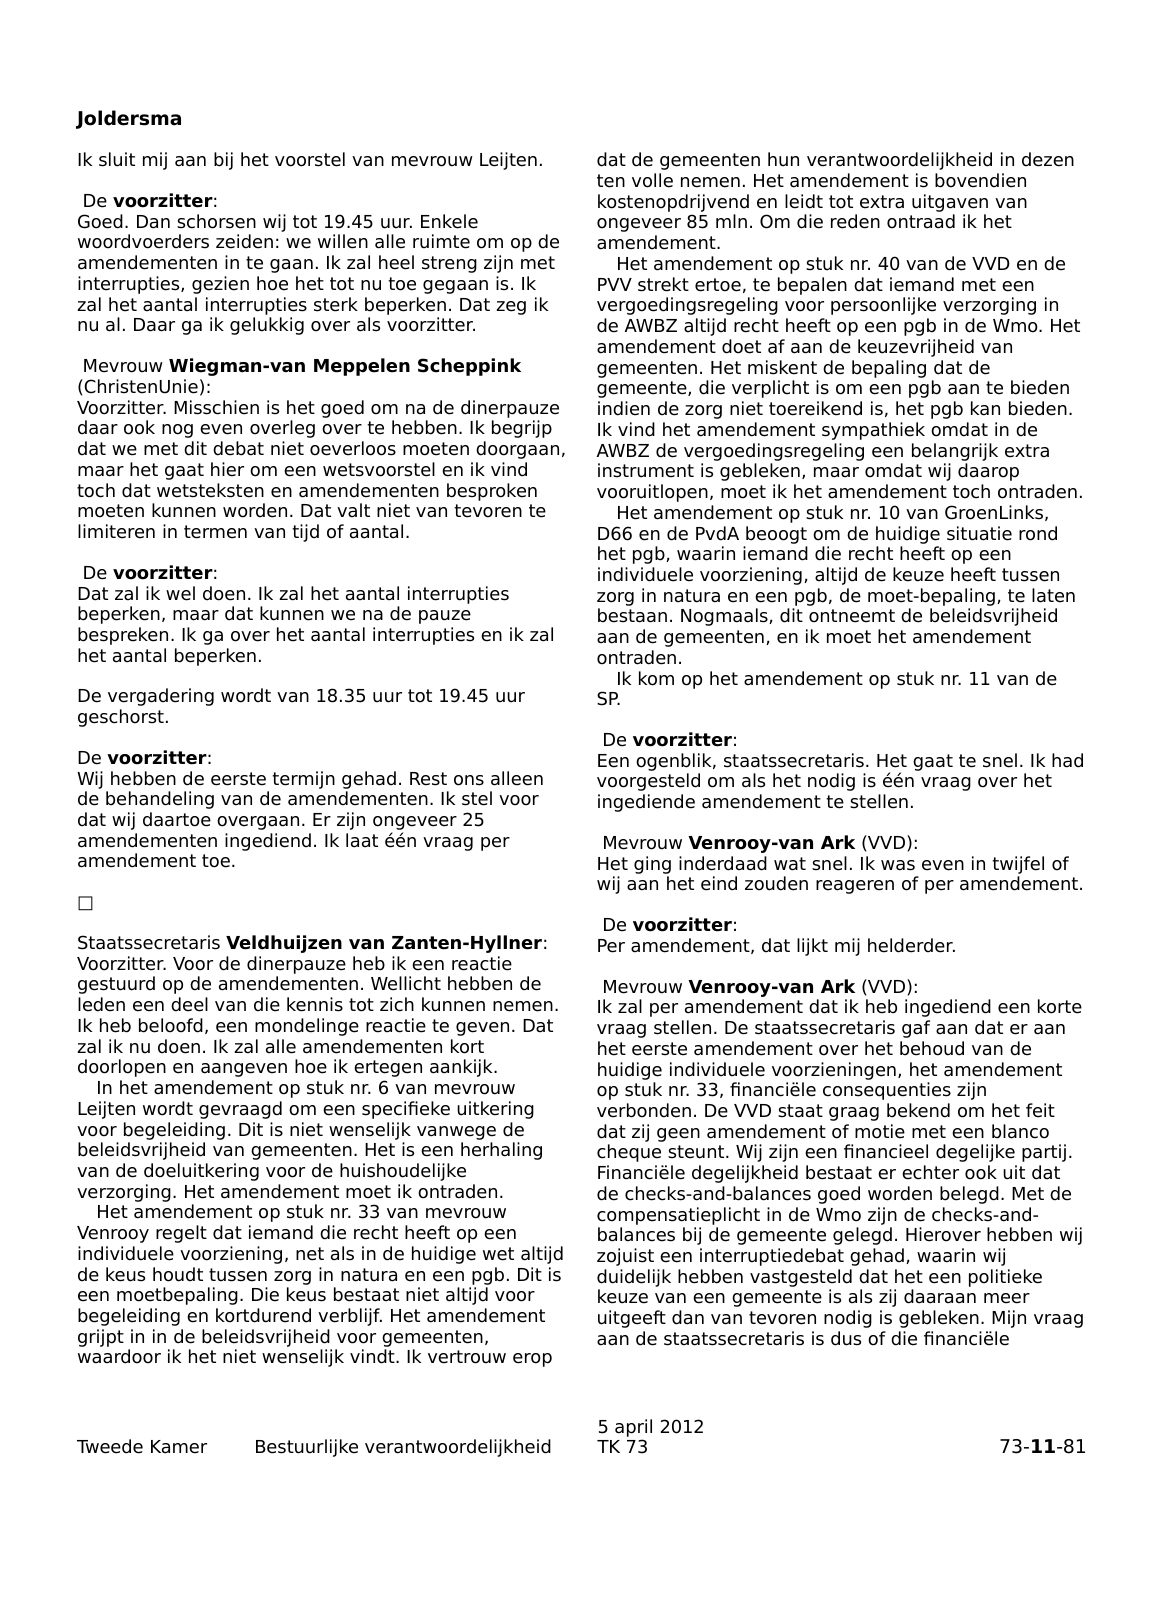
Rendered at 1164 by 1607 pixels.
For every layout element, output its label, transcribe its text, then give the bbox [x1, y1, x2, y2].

text Ik zal per amendement dat ik heb ingediend een korte vraag stellen. De staatssecretaris gaf aan dat er aan het eerste amendement over het behoud van de huidige individuele voorzieningen, het amendement op stuk nr. 33, financiële consequenties zijn verbonden. De VVD staat graag bekend om het feit dat zij geen amendement of motie met een blanco cheque steunt. Wij zijn een financieel degelijke partij. Financiële degelijkheid bestaat er echter ook uit dat de checks-and-balances goed worden belegd. Met de compensatieplicht in de Wmo zijn de checks-and-balances bij de gemeente gelegd. Hierover hebben wij zojuist een interruptiedebat gehad, waarin wij duidelijk hebben vastgesteld dat het een politieke keuze van een gemeente is als zij daaraan meer uitgeeft dan van tevoren nodig is gebleken. Mijn vraag aan de staatssecretaris is dus of die financiële [596, 997, 1087, 1349]
text Ik kom op het amendement op stuk nr. 11 van de SP. [596, 668, 1087, 710]
text De voorzitter: [77, 191, 567, 212]
text Wij hebben de eerste termijn gehad. Rest ons alleen de behandeling van de amendementen. Ik stel voor dat wij daartoe overgaan. Er zijn ongeveer 25 amendementen ingediend. Ik laat één vraag per amendement toe. [77, 768, 567, 872]
text De voorzitter: [596, 915, 1087, 936]
text Een ogenblik, staatssecretaris. Het gaat te snel. Ik had voorgesteld om als het nodig is één vraag over het ingediende amendement te stellen. [596, 751, 1087, 813]
text Het amendement op stuk nr. 40 van de VVD en de PVV strekt ertoe, te bepalen dat iemand met een vergoedingsregeling voor persoonlijke verzorging in de AWBZ altijd recht heeft op een pgb in de Wmo. Het amendement doet af aan de keuzevrijheid van gemeenten. Het miskent de bepaling dat de gemeente, die verplicht is om een pgb aan te bieden indien de zorg niet toereikend is, het pgb kan bieden. Ik vind het amendement sympathiek omdat in de AWBZ de vergoedingsregeling een belangrijk extra instrument is gebleken, maar omdat wij daarop vooruitlopen, moet ik het amendement toch ontraden. [596, 254, 1087, 503]
text De voorzitter: [77, 748, 567, 768]
text De vergadering wordt van 18.35 uur tot 19.45 uur geschorst. [77, 686, 567, 728]
text Staatssecretaris Veldhuijzen van Zanten-Hyllner: [77, 933, 567, 953]
text De voorzitter: [77, 563, 567, 583]
text Mevrouw Venrooy-van Ark (VVD): [596, 833, 1087, 853]
text Voorzitter. Misschien is het goed om na de dinerpauze daar ook nog even overleg over te hebben. Ik begrijp dat we met dit debat niet oeverloos moeten doorgaan, maar het gaat hier om een wetsvoorstel en ik vind toch dat wetsteksten en amendementen besproken moeten kunnen worden. Dat valt niet van tevoren te limiteren in termen van tijd of aantal. [77, 397, 567, 543]
text De voorzitter: [596, 730, 1087, 751]
text Goed. Dan schorsen wij tot 19.45 uur. Enkele woordvoerders zeiden: we willen alle ruimte om op de amendementen in te gaan. Ik zal heel streng zijn met interrupties, gezien hoe het tot nu toe gegaan is. Ik zal het aantal interrupties sterk beperken. Dat zeg ik nu al. Daar ga ik gelukkig over als voorzitter. [77, 212, 567, 336]
text Dat zal ik wel doen. Ik zal het aantal interrupties beperken, maar dat kunnen we na de pauze bespreken. Ik ga over het aantal interrupties en ik zal het aantal beperken. [77, 583, 567, 666]
text Het amendement op stuk nr. 10 van GroenLinks, D66 en de PvdA beoogt om de huidige situatie rond het pgb, waarin iemand die recht heeft op een individuele voorziening, altijd de keuze heeft tussen zorg in natura en een pgb, de moet-bepaling, te laten bestaan. Nogmaals, dit ontneemt de beleidsvrijheid aan de gemeenten, en ik moet het amendement ontraden. [596, 503, 1087, 668]
text □ [77, 892, 567, 913]
text Voorzitter. Voor de dinerpauze heb ik een reactie gestuurd op de amendementen. Wellicht hebben de leden een deel van die kennis tot zich kunnen nemen. Ik heb beloofd, een mondelinge reactie te geven. Dat zal ik nu doen. Ik zal alle amendementen kort doorlopen en aangeven hoe ik ertegen aankijk. [77, 953, 567, 1078]
text Ik sluit mij aan bij het voorstel van mevrouw Leijten. [77, 150, 567, 171]
text Per amendement, dat lijkt mij helderder. [596, 936, 1087, 956]
text Het ging inderdaad wat snel. Ik was even in twijfel of wij aan het eind zouden reageren of per amendement. [596, 853, 1087, 895]
text Mevrouw Venrooy-van Ark (VVD): [596, 976, 1087, 997]
text Mevrouw Wiegman-van Meppelen Scheppink (ChristenUnie): [77, 356, 567, 397]
text Het amendement op stuk nr. 33 van mevrouw Venrooy regelt dat iemand die recht heeft op een individuele voorziening, net als in de huidige wet altijd de keus houdt tussen zorg in natura en een pgb. Dit is een moetbepaling. Die keus bestaat niet altijd voor begeleiding en kortdurend verblijf. Het amendement grijpt in in de beleidsvrijheid voor gemeenten, waardoor ik het niet wenselijk vindt. Ik vertrouw erop [77, 1202, 567, 1368]
text In het amendement op stuk nr. 6 van mevrouw Leijten wordt gevraagd om een specifieke uitkering voor begeleiding. Dit is niet wenselijk vanwege de beleidsvrijheid van gemeenten. Het is een herhaling van de doeluitkering voor de huishoudelijke verzorging. Het amendement moet ik ontraden. [77, 1078, 567, 1202]
text dat de gemeenten hun verantwoordelijkheid in dezen ten volle nemen. Het amendement is bovendien kostenopdrijvend en leidt tot extra uitgaven van ongeveer 85 mln. Om die reden ontraad ik het amendement. [596, 150, 1087, 254]
